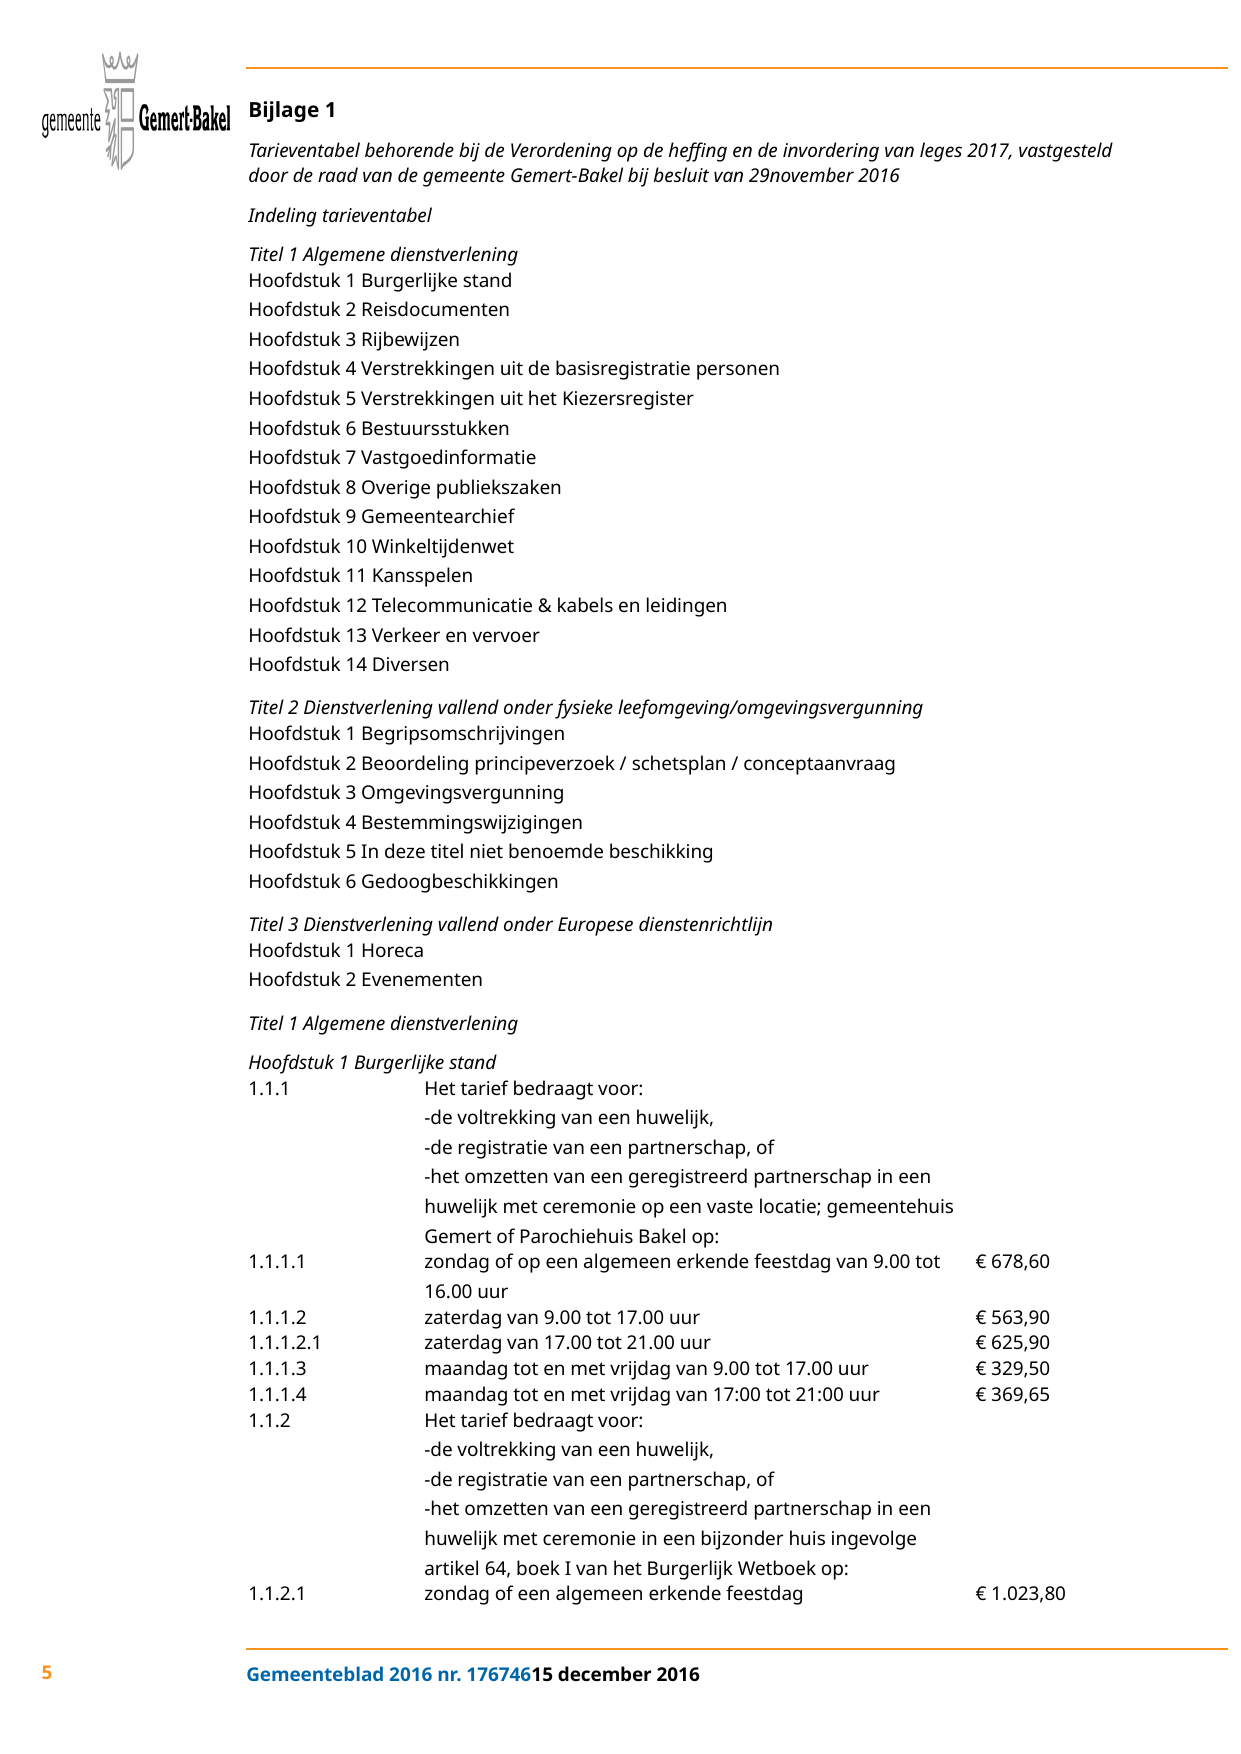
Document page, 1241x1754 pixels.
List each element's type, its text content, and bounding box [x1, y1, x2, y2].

text Hoofdstuk 10 Winkeltijdenwet [248, 533, 1152, 559]
text Hoofdstuk 2 Reisdocumenten [248, 296, 1152, 322]
table_cell zaterdag van 17.00 tot 21.00 uur [424, 1330, 975, 1355]
text Hoofdstuk 5 Verstrekkingen uit het Kiezersregister [248, 385, 1152, 411]
text Hoofdstuk 11 Kansspelen [248, 563, 1152, 588]
table_cell 1.1.1.3 [248, 1355, 424, 1381]
table_cell 1.1.1.2 [248, 1304, 424, 1329]
table_cell Het tarief bedraagt voor: -de voltrekking van een huwelijk, -de registratie van een partnerschap, of -het omzetten van een geregistreerd partnerschap in een huwelijk met ceremonie in een bijzonder huis ingevolge artikel 64, boek I van het Burgerlijk Wetboek op: [424, 1407, 975, 1580]
text Titel 1 Algemene dienstverlening [248, 1010, 1152, 1036]
table_cell € 563,90 [975, 1304, 1152, 1329]
text Hoofdstuk 2 Beoordeling principeverzoek / schetsplan / conceptaanvraag [248, 750, 1152, 776]
table_cell 1.1.1.1 [248, 1249, 424, 1304]
text Hoofdstuk 2 Evenementen [248, 967, 1152, 992]
table_cell zondag of een algemeen erkende feestdag [424, 1580, 975, 1606]
text Titel 1 Algemene dienstverlening [248, 241, 1152, 267]
text Tarieventabel behorende bij de Verordening op de heffing en de invordering van leges 2017, vastgesteld door de raad van de gemeente Gemert-Bakel bij besluit van 29november 2016 [248, 137, 1152, 188]
text Hoofdstuk 12 Telecommunicatie & kabels en leidingen [248, 592, 1152, 618]
text Indeling tarieventabel [248, 202, 1152, 228]
text Hoofdstuk 13 Verkeer en vervoer [248, 622, 1152, 648]
picture [41, 47, 231, 172]
text Hoofdstuk 1 Burgerlijke stand [248, 1049, 1152, 1075]
table_cell € 1.023,80 [975, 1580, 1152, 1606]
text Hoofdstuk 8 Overige publiekszaken [248, 474, 1152, 500]
table_cell zaterdag van 9.00 tot 17.00 uur [424, 1304, 975, 1329]
table_cell 1.1.1.4 [248, 1381, 424, 1407]
text Hoofdstuk 3 Rijbewijzen [248, 326, 1152, 352]
text Hoofdstuk 3 Omgevingsvergunning [248, 779, 1152, 805]
table_cell 1.1.2 [248, 1407, 424, 1580]
table_header [975, 1075, 1152, 1248]
table_cell [975, 1407, 1152, 1580]
text Titel 3 Dienstverlening vallend onder Europese dienstenrichtlijn [248, 911, 1152, 937]
text Hoofdstuk 4 Bestemmingswijzigingen [248, 809, 1152, 835]
text Hoofdstuk 1 Begripsomschrijvingen [248, 720, 1152, 746]
text Bijlage 1 [248, 95, 1152, 123]
text Hoofdstuk 5 In deze titel niet benoemde beschikking [248, 839, 1152, 864]
text Hoofdstuk 1 Horeca [248, 937, 1152, 963]
text Hoofdstuk 14 Diversen [248, 651, 1152, 677]
text Hoofdstuk 1 Burgerlijke stand [248, 267, 1152, 293]
table_cell 1.1.2.1 [248, 1580, 424, 1606]
table_cell zondag of op een algemeen erkende feestdag van 9.00 tot 16.00 uur [424, 1249, 975, 1304]
text Hoofdstuk 6 Gedoogbeschikkingen [248, 868, 1152, 894]
table_cell maandag tot en met vrijdag van 17:00 tot 21:00 uur [424, 1381, 975, 1407]
text Hoofdstuk 4 Verstrekkingen uit de basisregistratie personen [248, 356, 1152, 381]
table_cell € 369,65 [975, 1381, 1152, 1407]
table_cell € 625,90 [975, 1330, 1152, 1355]
table_header 1.1.1 [248, 1075, 424, 1248]
text Hoofdstuk 6 Bestuursstukken [248, 415, 1152, 441]
table_header Het tarief bedraagt voor: -de voltrekking van een huwelijk, -de registratie van een partnerschap, of -het omzetten van een geregistreerd partnerschap in een huwelijk met ceremonie op een vaste locatie; gemeentehuis Gemert of Parochiehuis Bakel op: [424, 1075, 975, 1248]
table_cell € 329,50 [975, 1355, 1152, 1381]
table_cell 1.1.1.2.1 [248, 1330, 424, 1355]
text Hoofdstuk 9 Gemeentearchief [248, 503, 1152, 529]
text Hoofdstuk 7 Vastgoedinformatie [248, 444, 1152, 470]
table_cell € 678,60 [975, 1249, 1152, 1304]
table_cell maandag tot en met vrijdag van 9.00 tot 17.00 uur [424, 1355, 975, 1381]
text Titel 2 Dienstverlening vallend onder fysieke leefomgeving/omgevingsvergunning [248, 694, 1152, 720]
